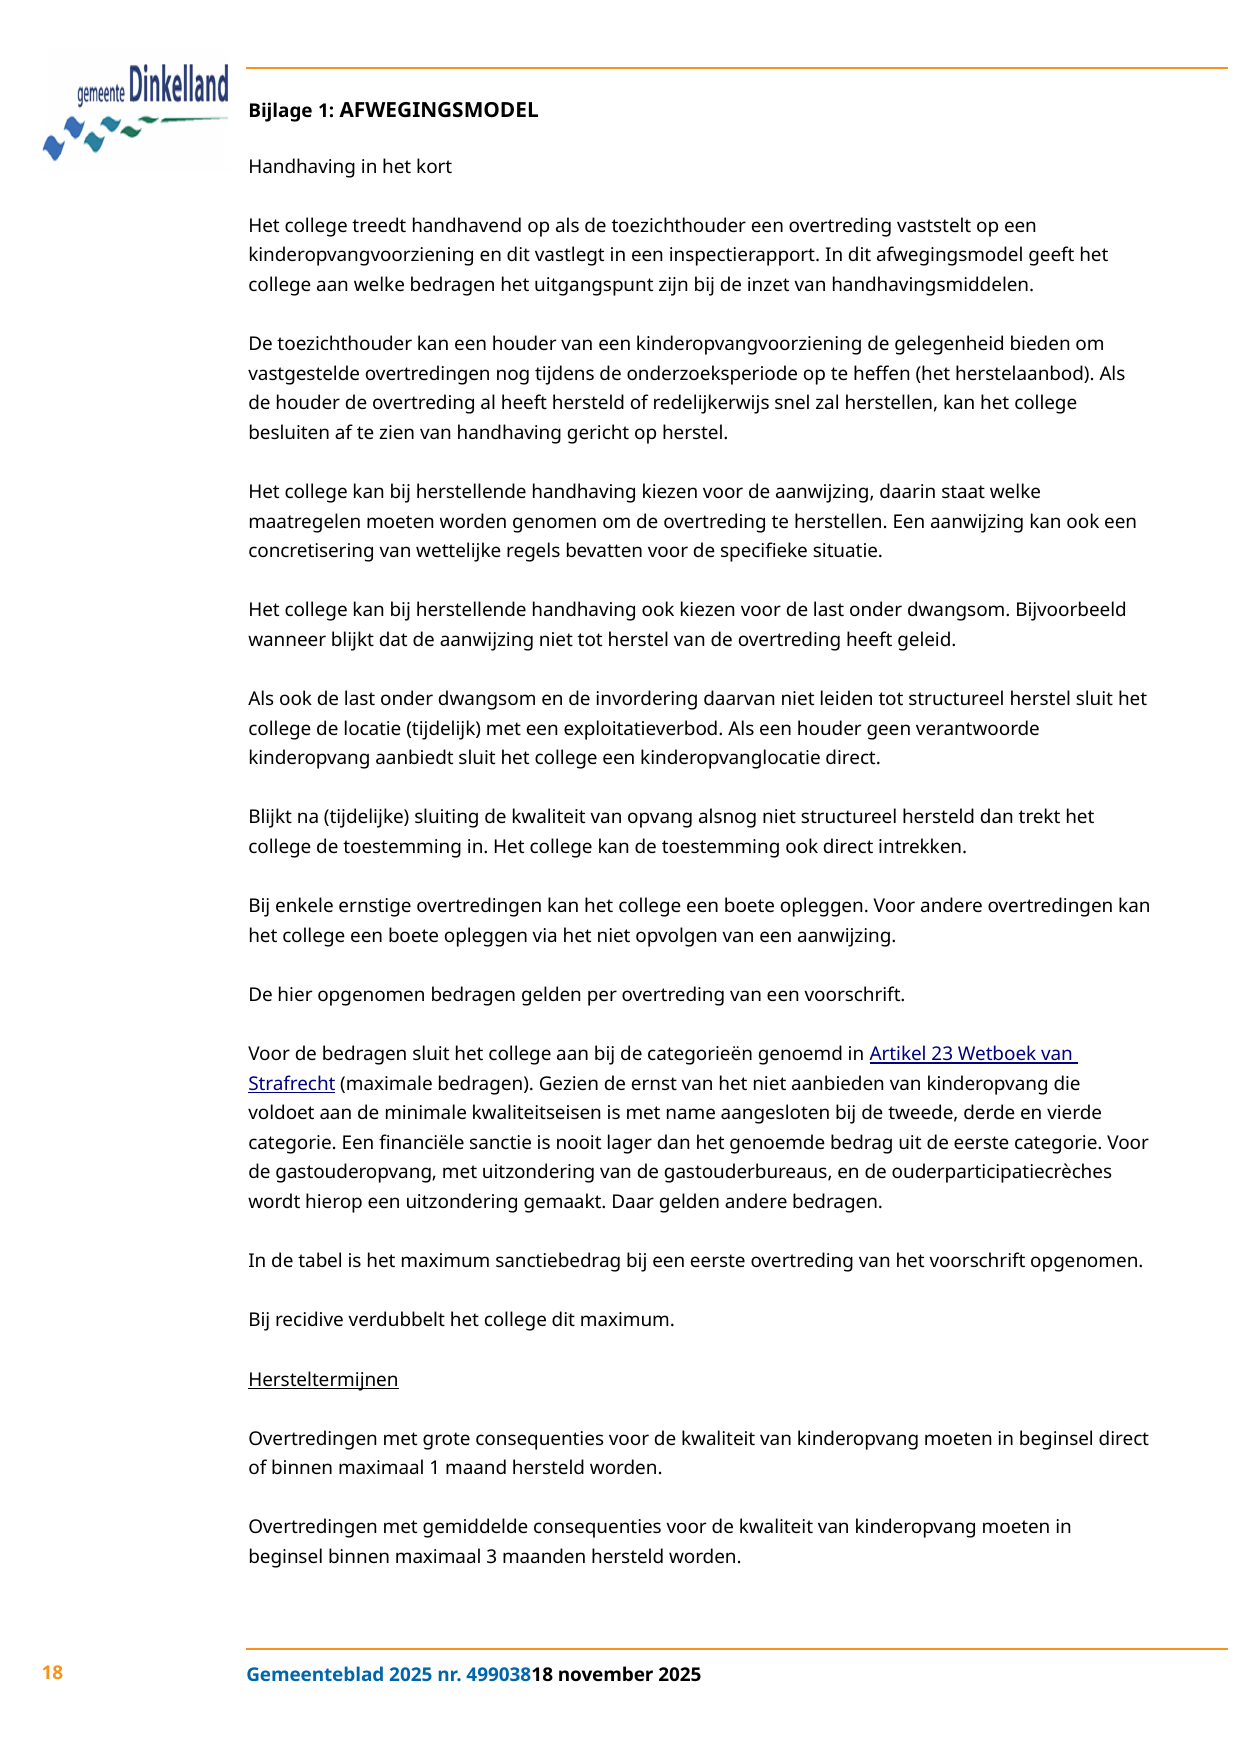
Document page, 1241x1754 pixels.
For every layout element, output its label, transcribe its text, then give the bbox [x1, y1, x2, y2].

text Het college treedt handhavend op als de toezichthouder een overtreding vaststelt op een kinderopvangvoorziening en dit vastlegt in een inspectierapport. In dit afwegingsmodel geeft het college aan welke bedragen het uitgangspunt zijn bij de inzet van handhavingsmiddelen. [248, 212, 1152, 297]
text Als ook de last onder dwangsom en de invordering daarvan niet leiden tot structureel herstel sluit het college de locatie (tijdelijk) met een exploitatieverbod. Als een houder geen verantwoorde kinderopvang aanbiedt sluit het college een kinderopvanglocatie direct. [248, 685, 1152, 770]
text De hier opgenomen bedragen gelden per overtreding van een voorschrift. [248, 981, 1152, 1007]
text Bij enkele ernstige overtredingen kan het college een boete opleggen. Voor andere overtredingen kan het college een boete opleggen via het niet opvolgen van een aanwijzing. [248, 892, 1152, 948]
picture [41, 47, 231, 172]
text Handhaving in het kort [248, 153, 1152, 179]
text Overtredingen met gemiddelde consequenties voor de kwaliteit van kinderopvang moeten in beginsel binnen maximaal 3 maanden hersteld worden. [248, 1514, 1152, 1569]
text Bij recidive verdubbelt het college dit maximum. [248, 1307, 1152, 1332]
text Overtredingen met grote consequenties voor de kwaliteit van kinderopvang moeten in beginsel direct of binnen maximaal 1 maand hersteld worden. [248, 1425, 1152, 1480]
text Het college kan bij herstellende handhaving kiezen voor de aanwijzing, daarin staat welke maatregelen moeten worden genomen om de overtreding te herstellen. Een aanwijzing kan ook een concretisering van wettelijke regels bevatten voor de specifieke situatie. [248, 478, 1152, 563]
text Voor de bedragen sluit het college aan bij de categorieën genoemd in Artikel 23 Wetboek van Strafrecht (maximale bedragen). Gezien de ernst van het niet aanbieden van kinderopvang die voldoet aan de minimale kwaliteitseisen is met name aangesloten bij de tweede, derde en vierde categorie. Een financiële sanctie is nooit lager dan het genoemde bedrag uit de eerste categorie. Voor de gastouderopvang, met uitzondering van de gastouderbureaus, en de ouderparticipatiecrèches wordt hierop een uitzondering gemaakt. Daar gelden andere bedragen. [248, 1040, 1152, 1214]
text Hersteltermijnen [248, 1366, 1152, 1392]
text Het college kan bij herstellende handhaving ook kiezen voor de last onder dwangsom. Bijvoorbeeld wanneer blijkt dat de aanwijzing niet tot herstel van de overtreding heeft geleid. [248, 597, 1152, 652]
text In de tabel is het maximum sanctiebedrag bij een eerste overtreding van het voorschrift opgenomen. [248, 1247, 1152, 1273]
text Bijlage 1: AFWEGINGSMODEL [248, 95, 1152, 123]
text De toezichthouder kan een houder van een kinderopvangvoorziening de gelegenheid bieden om vastgestelde overtredingen nog tijdens de onderzoeksperiode op te heffen (het herstelaanbod). Als de houder de overtreding al heeft hersteld of redelijkerwijs snel zal herstellen, kan het college besluiten af te zien van handhaving gericht op herstel. [248, 330, 1152, 445]
text Blijkt na (tijdelijke) sluiting de kwaliteit van opvang alsnog niet structureel hersteld dan trekt het college de toestemming in. Het college kan de toestemming ook direct intrekken. [248, 804, 1152, 859]
